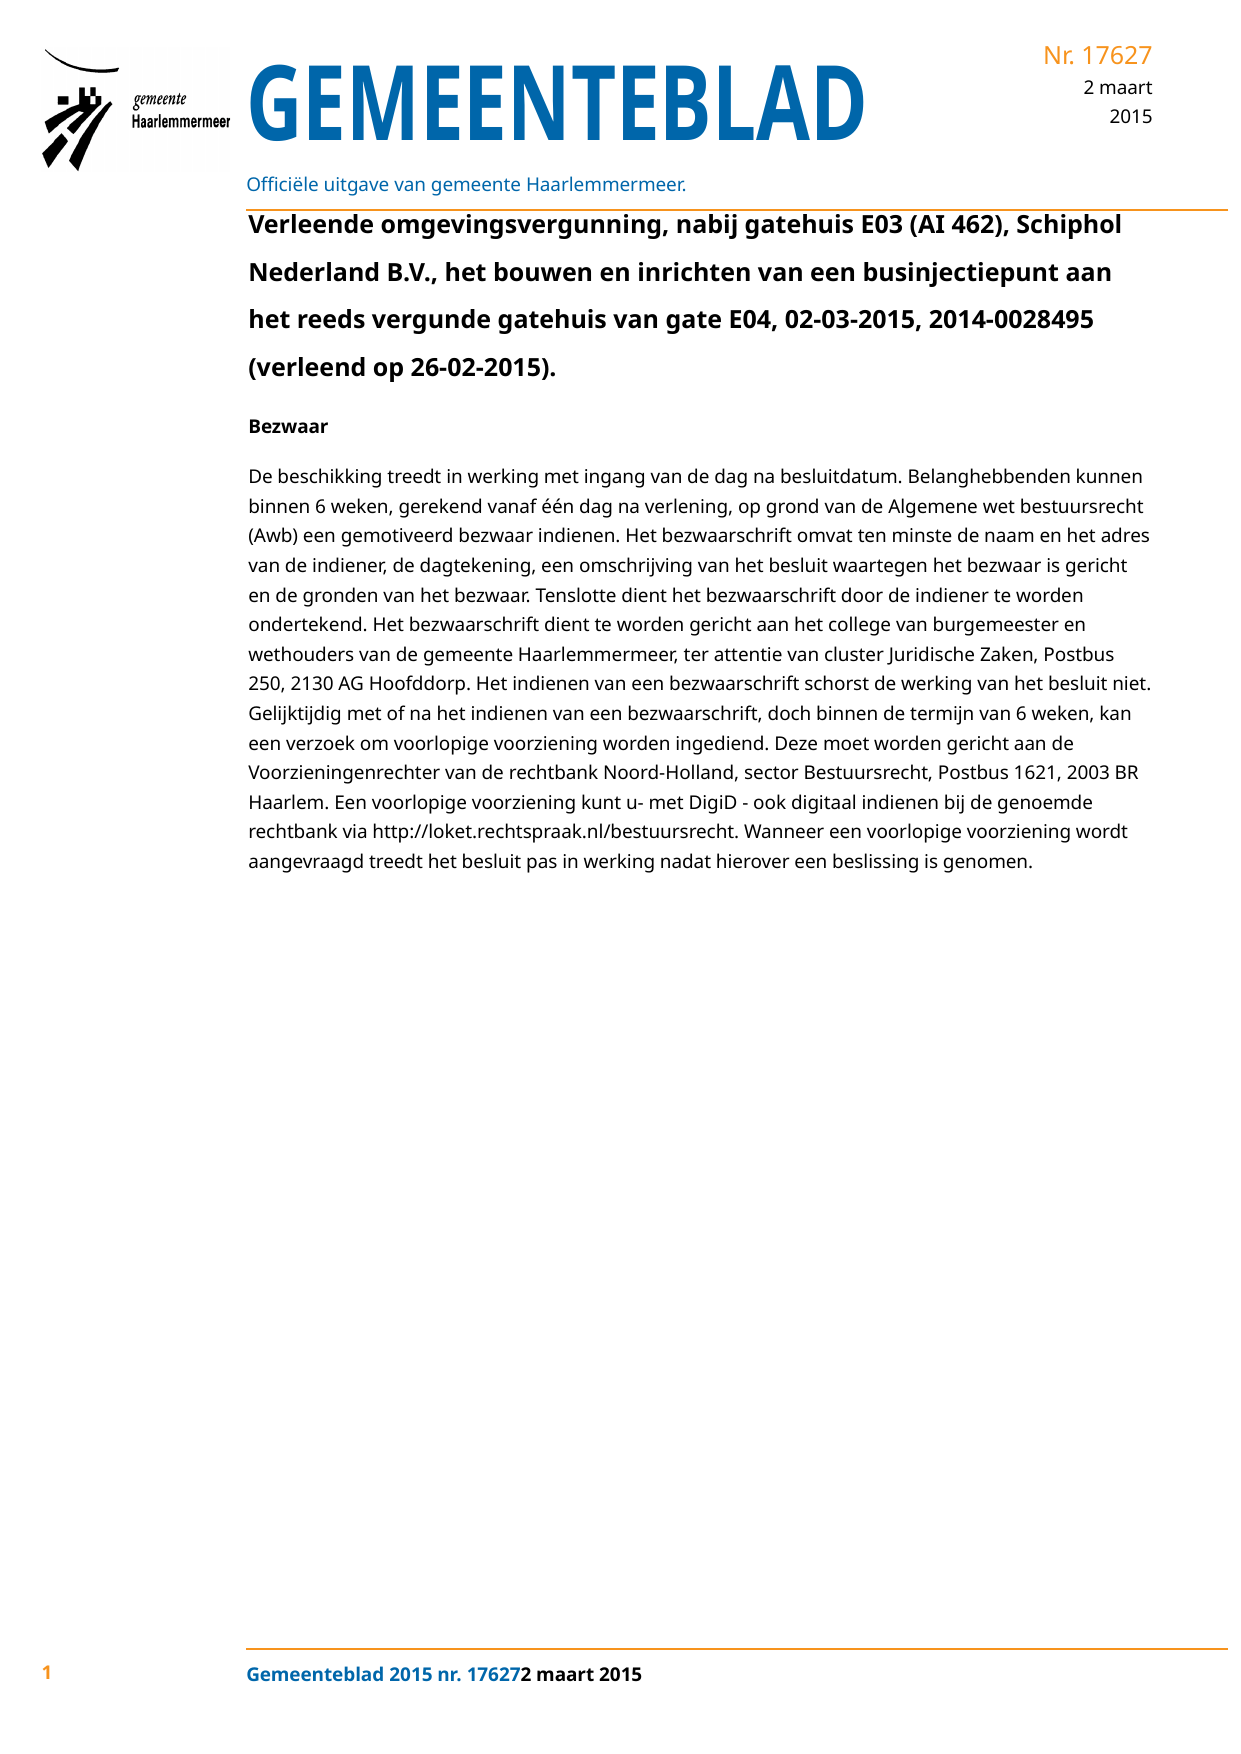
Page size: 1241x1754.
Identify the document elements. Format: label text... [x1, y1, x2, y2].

text De beschikking treedt in werking met ingang van de dag na besluitdatum. Belanghebbenden kunnen binnen 6 weken, gerekend vanaf één dag na verlening, op grond van de Algemene wet bestuursrecht (Awb) een gemotiveerd bezwaar indienen. Het bezwaarschrift omvat ten minste de naam en het adres van de indiener, de dagtekening, een omschrijving van het besluit waartegen het bezwaar is gericht en de gronden van het bezwaar. Tenslotte dient het bezwaarschrift door de indiener te worden ondertekend. Het bezwaarschrift dient te worden gericht aan het college van burgemeester en wethouders van de gemeente Haarlemmermeer, ter attentie van cluster Juridische Zaken, Postbus 250, 2130 AG Hoofddorp. Het indienen van een bezwaarschrift schorst de werking van het besluit niet. Gelijktijdig met of na het indienen van een bezwaarschrift, doch binnen de termijn van 6 weken, kan een verzoek om voorlopige voorziening worden ingediend. Deze moet worden gericht aan de Voorzieningenrechter van de rechtbank Noord-Holland, sector Bestuursrecht, Postbus 1621, 2003 BR Haarlem. Een voorlopige voorziening kunt u- met DigiD - ook digitaal indienen bij de genoemde rechtbank via http://loket.rechtspraak.nl/bestuursrecht. Wanneer een voorlopige voorziening wordt aangevraagd treedt het besluit pas in werking nadat hierover een beslissing is genomen. [248, 463, 1152, 874]
picture [41, 47, 231, 172]
text Verleende omgevingsvergunning, nabij gatehuis E03 (AI 462), Schiphol Nederland B.V., het bouwen en inrichten van een businjectiepunt aan het reeds vergunde gatehuis van gate E04, 02-03-2015, 2014-0028495 (verleend op 26-02-2015). [248, 211, 1152, 384]
text Bezwaar [248, 413, 1152, 439]
